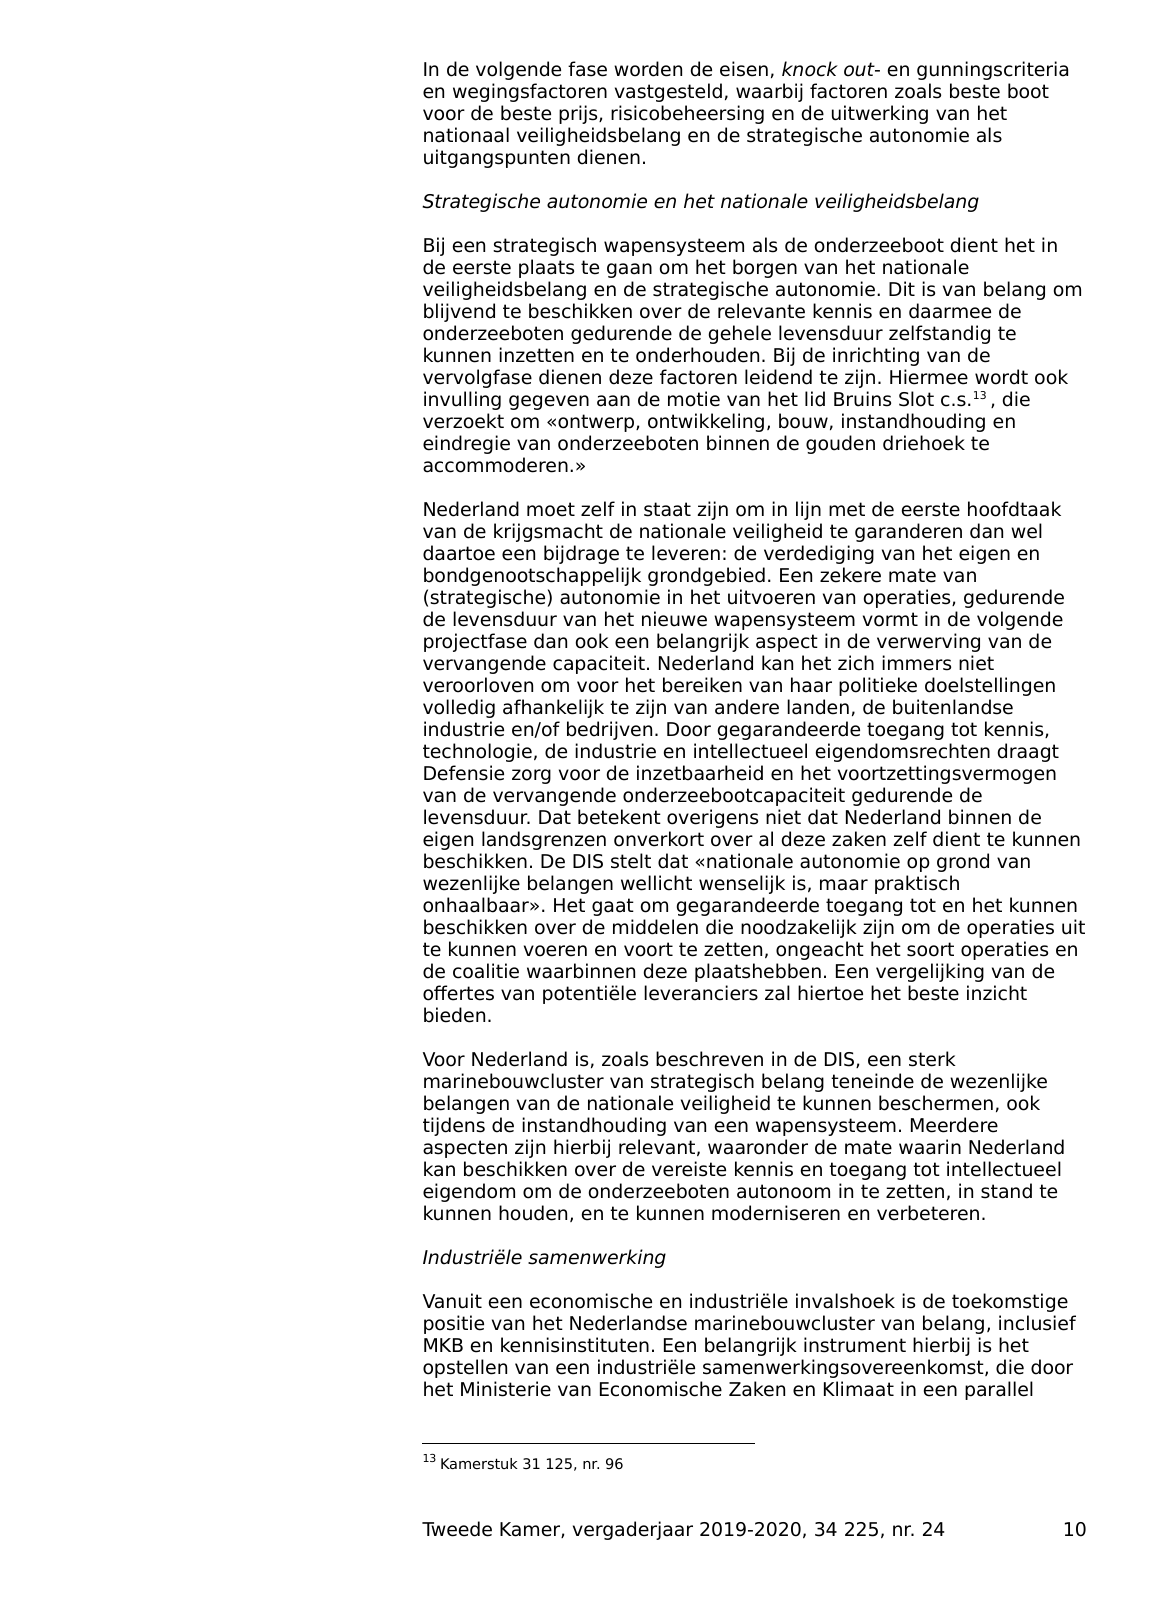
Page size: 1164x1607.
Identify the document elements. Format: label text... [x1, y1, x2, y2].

subtitle Strategische autonomie en het nationale veiligheidsbelang [422, 191, 1087, 213]
text In de volgende fase worden de eisen, knock out- en gunningscriteria en wegingsfactoren vastgesteld, waarbij factoren zoals beste boot voor de beste prijs, risicobeheersing en de uitwerking van het nationaal veiligheidsbelang en de strategische autonomie als uitgangspunten dienen. [422, 59, 1087, 169]
text Vanuit een economische en industriële invalshoek is de toekomstige positie van het Nederlandse marinebouwcluster van belang, inclusief MKB en kennisinstituten. Een belangrijk instrument hierbij is het opstellen van een industriële samenwerkingsovereenkomst, die door het Ministerie van Economische Zaken en Klimaat in een parallel [422, 1291, 1087, 1401]
text Nederland moet zelf in staat zijn om in lijn met de eerste hoofdtaak van de krijgsmacht de nationale veiligheid te garanderen dan wel daartoe een bijdrage te leveren: de verdediging van het eigen en bondgenootschappelijk grondgebied. Een zekere mate van (strategische) autonomie in het uitvoeren van operaties, gedurende de levensduur van het nieuwe wapensysteem vormt in de volgende projectfase dan ook een belangrijk aspect in de verwerving van de vervangende capaciteit. Nederland kan het zich immers niet veroorloven om voor het bereiken van haar politieke doelstellingen volledig afhankelijk te zijn van andere landen, de buitenlandse industrie en/of bedrijven. Door gegarandeerde toegang tot kennis, technologie, de industrie en intellectueel eigendomsrechten draagt Defensie zorg voor de inzetbaarheid en het voortzettingsvermogen van de vervangende onderzeebootcapaciteit gedurende de levensduur. Dat betekent overigens niet dat Nederland binnen de eigen landsgrenzen onverkort over al deze zaken zelf dient te kunnen beschikken. De DIS stelt dat «nationale autonomie op grond van wezenlijke belangen wellicht wenselijk is, maar praktisch onhaalbaar». Het gaat om gegarandeerde toegang tot en het kunnen beschikken over de middelen die noodzakelijk zijn om de operaties uit te kunnen voeren en voort te zetten, ongeacht het soort operaties en de coalitie waarbinnen deze plaatshebben. Een vergelijking van de offertes van potentiële leveranciers zal hiertoe het beste inzicht bieden. [422, 499, 1087, 1027]
subtitle Industriële samenwerking [422, 1247, 1087, 1269]
text Kamerstuk 31 125, nr. 96 [422, 1452, 1087, 1474]
text Voor Nederland is, zoals beschreven in de DIS, een sterk marinebouwcluster van strategisch belang teneinde de wezenlijke belangen van de nationale veiligheid te kunnen beschermen, ook tijdens de instandhouding van een wapensysteem. Meerdere aspecten zijn hierbij relevant, waaronder de mate waarin Nederland kan beschikken over de vereiste kennis en toegang tot intellectueel eigendom om de onderzeeboten autonoom in te zetten, in stand te kunnen houden, en te kunnen moderniseren en verbeteren. [422, 1049, 1087, 1225]
text Bij een strategisch wapensysteem als de onderzeeboot dient het in de eerste plaats te gaan om het borgen van het nationale veiligheidsbelang en de strategische autonomie. Dit is van belang om blijvend te beschikken over de relevante kennis en daarmee de onderzeeboten gedurende de gehele levensduur zelfstandig te kunnen inzetten en te onderhouden. Bij de inrichting van de vervolgfase dienen deze factoren leidend te zijn. Hiermee wordt ook invulling gegeven aan de motie van het lid Bruins Slot c.s., die verzoekt om «ontwerp, ontwikkeling, bouw, instandhouding en eindregie van onderzeeboten binnen de gouden driehoek te accommoderen.» [422, 235, 1087, 477]
